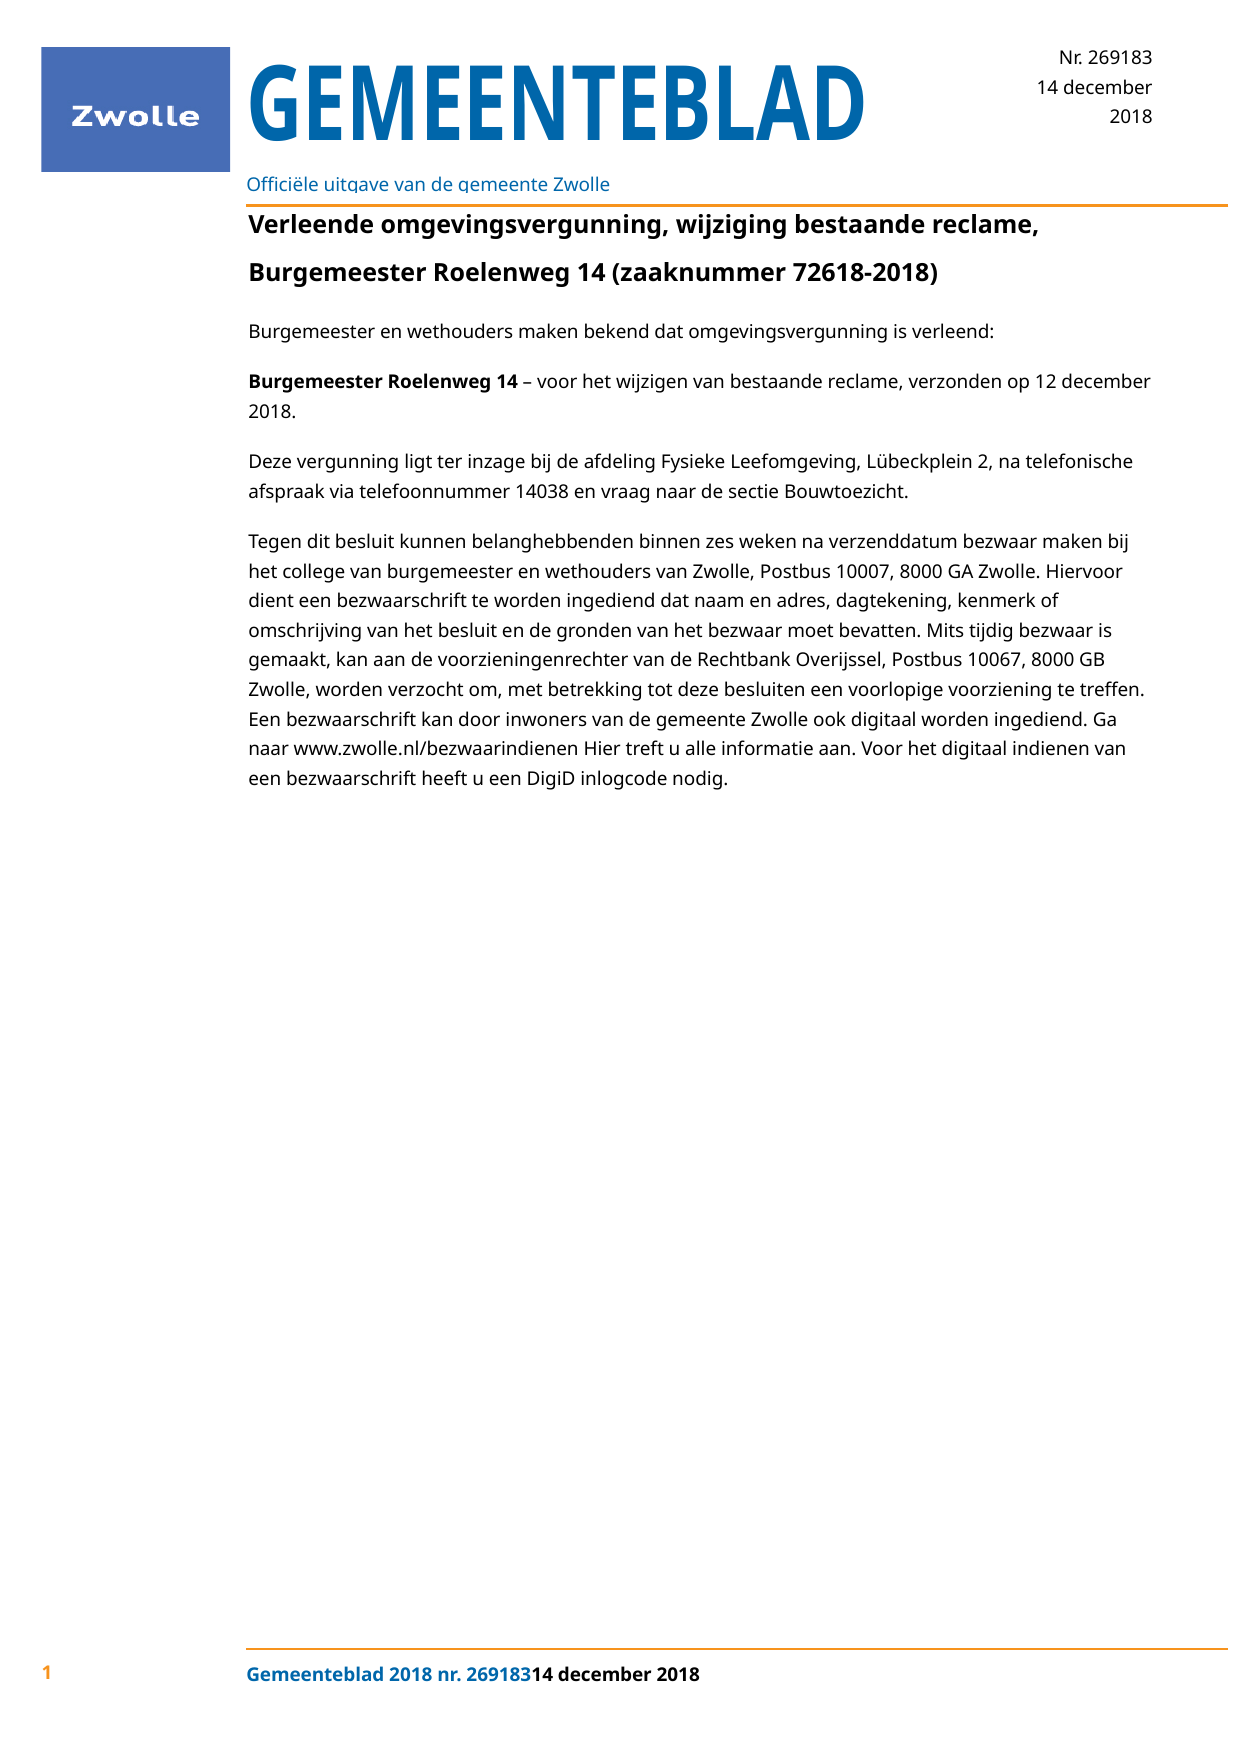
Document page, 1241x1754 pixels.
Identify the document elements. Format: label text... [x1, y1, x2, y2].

text Tegen dit besluit kunnen belanghebbenden binnen zes weken na verzenddatum bezwaar maken bij het college van burgemeester en wethouders van Zwolle, Postbus 10007, 8000 GA Zwolle. Hiervoor dient een bezwaarschrift te worden ingediend dat naam en adres, dagtekening, kenmerk of omschrijving van het besluit en de gronden van het bezwaar moet bevatten. Mits tijdig bezwaar is gemaakt, kan aan de voorzieningenrechter van de Rechtbank Overijssel, Postbus 10067, 8000 GB Zwolle, worden verzocht om, met betrekking tot deze besluiten een voorlopige voorziening te treffen. Een bezwaarschrift kan door inwoners van de gemeente Zwolle ook digitaal worden ingediend. Ga naar www.zwolle.nl/bezwaarindienen Hier treft u alle informatie aan. Voor het digitaal indienen van een bezwaarschrift heeft u een DigiD inlogcode nodig. [248, 528, 1152, 791]
text Deze vergunning ligt ter inzage bij de afdeling Fysieke Leefomgeving, Lübeckplein 2, na telefonische afspraak via telefoonnummer 14038 en vraag naar de sectie Bouwtoezicht. [248, 448, 1152, 504]
text Verleende omgevingsvergunning, wijziging bestaande reclame, Burgemeester Roelenweg 14 (zaaknummer 72618-2018) [248, 207, 1152, 288]
text Burgemeester en wethouders maken bekend dat omgevingsvergunning is verleend: [248, 318, 1152, 344]
picture [41, 47, 231, 172]
text Burgemeester Roelenweg 14 – voor het wijzigen van bestaande reclame, verzonden op 12 december 2018. [248, 368, 1152, 424]
